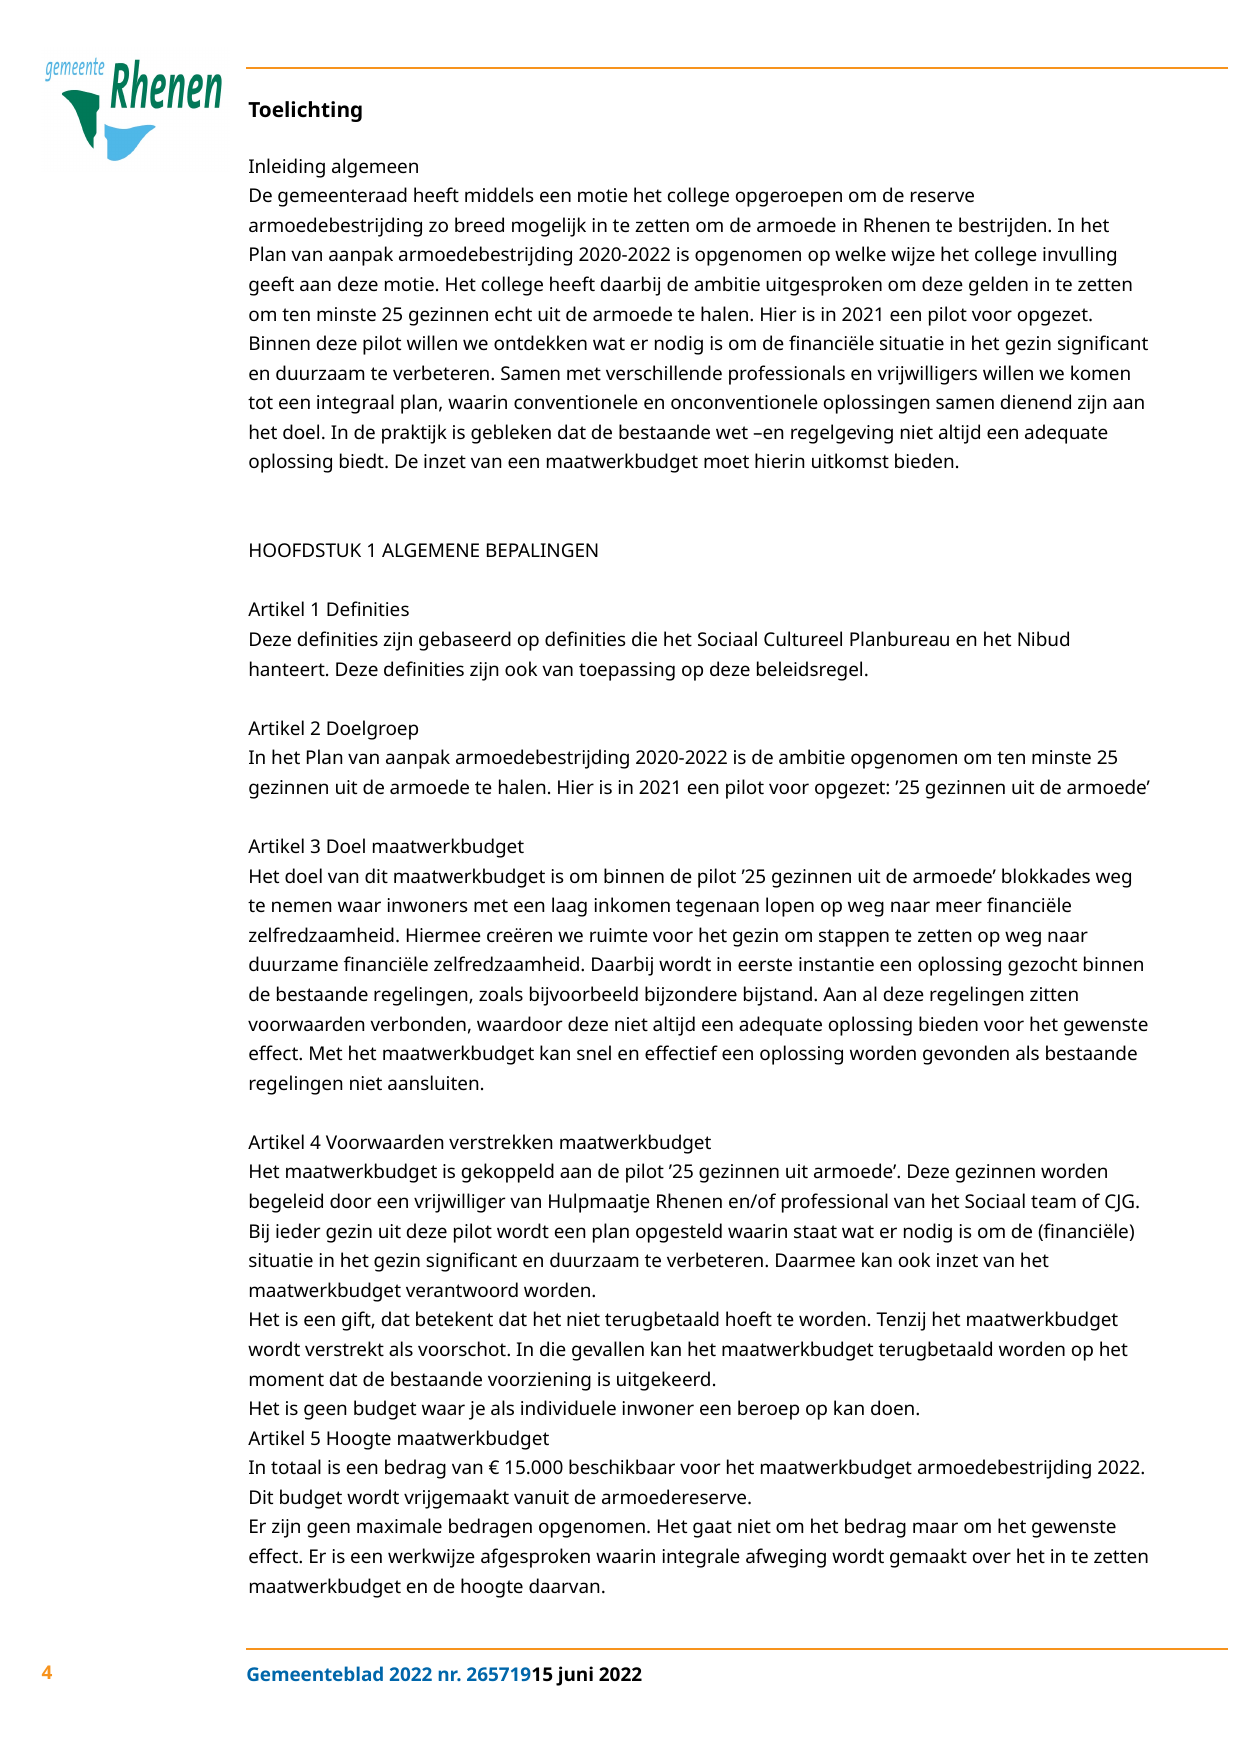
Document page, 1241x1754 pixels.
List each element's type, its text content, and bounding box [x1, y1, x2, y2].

text Artikel 3 Doel maatwerkbudget [248, 833, 1152, 859]
text Het is geen budget waar je als individuele inwoner een beroep op kan doen. [248, 1395, 1152, 1421]
text Het doel van dit maatwerkbudget is om binnen de pilot ’25 gezinnen uit de armoede’ blokkades weg te nemen waar inwoners met een laag inkomen tegenaan lopen op weg naar meer financiële zelfredzaamheid. Hiermee creëren we ruimte voor het gezin om stappen te zetten op weg naar duurzame financiële zelfredzaamheid. Daarbij wordt in eerste instantie een oplossing gezocht binnen de bestaande regelingen, zoals bijvoorbeeld bijzondere bijstand. Aan al deze regelingen zitten voorwaarden verbonden, waardoor deze niet altijd een adequate oplossing bieden voor het gewenste effect. Met het maatwerkbudget kan snel en effectief een oplossing worden gevonden als bestaande regelingen niet aansluiten. [248, 863, 1152, 1096]
text In totaal is een bedrag van € 15.000 beschikbaar voor het maatwerkbudget armoedebestrijding 2022. Dit budget wordt vrijgemaakt vanuit de armoedereserve. [248, 1454, 1152, 1510]
text Er zijn geen maximale bedragen opgenomen. Het gaat niet om het bedrag maar om het gewenste effect. Er is een werkwijze afgesproken waarin integrale afweging wordt gemaakt over het in te zetten maatwerkbudget en de hoogte daarvan. [248, 1514, 1152, 1599]
picture [41, 47, 231, 172]
text Toelichting [248, 95, 1152, 123]
text Het maatwerkbudget is gekoppeld aan de pilot ’25 gezinnen uit armoede’. Deze gezinnen worden begeleid door een vrijwilliger van Hulpmaatje Rhenen en/of professional van het Sociaal team of CJG. Bij ieder gezin uit deze pilot wordt een plan opgesteld waarin staat wat er nodig is om de (financiële) situatie in het gezin significant en duurzaam te verbeteren. Daarmee kan ook inzet van het maatwerkbudget verantwoord worden. [248, 1159, 1152, 1303]
text Artikel 4 Voorwaarden verstrekken maatwerkbudget [248, 1129, 1152, 1155]
text Binnen deze pilot willen we ontdekken wat er nodig is om de financiële situatie in het gezin significant en duurzaam te verbeteren. Samen met verschillende professionals en vrijwilligers willen we komen tot een integraal plan, waarin conventionele en onconventionele oplossingen samen dienend zijn aan het doel. In de praktijk is gebleken dat de bestaande wet –en regelgeving niet altijd een adequate oplossing biedt. De inzet van een maatwerkbudget moet hierin uitkomst bieden. [248, 330, 1152, 474]
text Artikel 1 Definities [248, 597, 1152, 622]
text Het is een gift, dat betekent dat het niet terugbetaald hoeft te worden. Tenzij het maatwerkbudget wordt verstrekt als voorschot. In die gevallen kan het maatwerkbudget terugbetaald worden op het moment dat de bestaande voorziening is uitgekeerd. [248, 1307, 1152, 1392]
text De gemeenteraad heeft middels een motie het college opgeroepen om de reserve armoedebestrijding zo breed mogelijk in te zetten om de armoede in Rhenen te bestrijden. In het Plan van aanpak armoedebestrijding 2020-2022 is opgenomen op welke wijze het college invulling geeft aan deze motie. Het college heeft daarbij de ambitie uitgesproken om deze gelden in te zetten om ten minste 25 gezinnen echt uit de armoede te halen. Hier is in 2021 een pilot voor opgezet. [248, 182, 1152, 327]
text Inleiding algemeen [248, 153, 1152, 179]
text HOOFDSTUK 1 ALGEMENE BEPALINGEN [248, 537, 1152, 563]
text In het Plan van aanpak armoedebestrijding 2020-2022 is de ambitie opgenomen om ten minste 25 gezinnen uit de armoede te halen. Hier is in 2021 een pilot voor opgezet: ’25 gezinnen uit de armoede’ [248, 744, 1152, 800]
text Deze definities zijn gebaseerd op definities die het Sociaal Cultureel Planbureau en het Nibud hanteert. Deze definities zijn ook van toepassing op deze beleidsregel. [248, 626, 1152, 682]
text Artikel 2 Doelgroep [248, 715, 1152, 741]
text Artikel 5 Hoogte maatwerkbudget [248, 1425, 1152, 1451]
